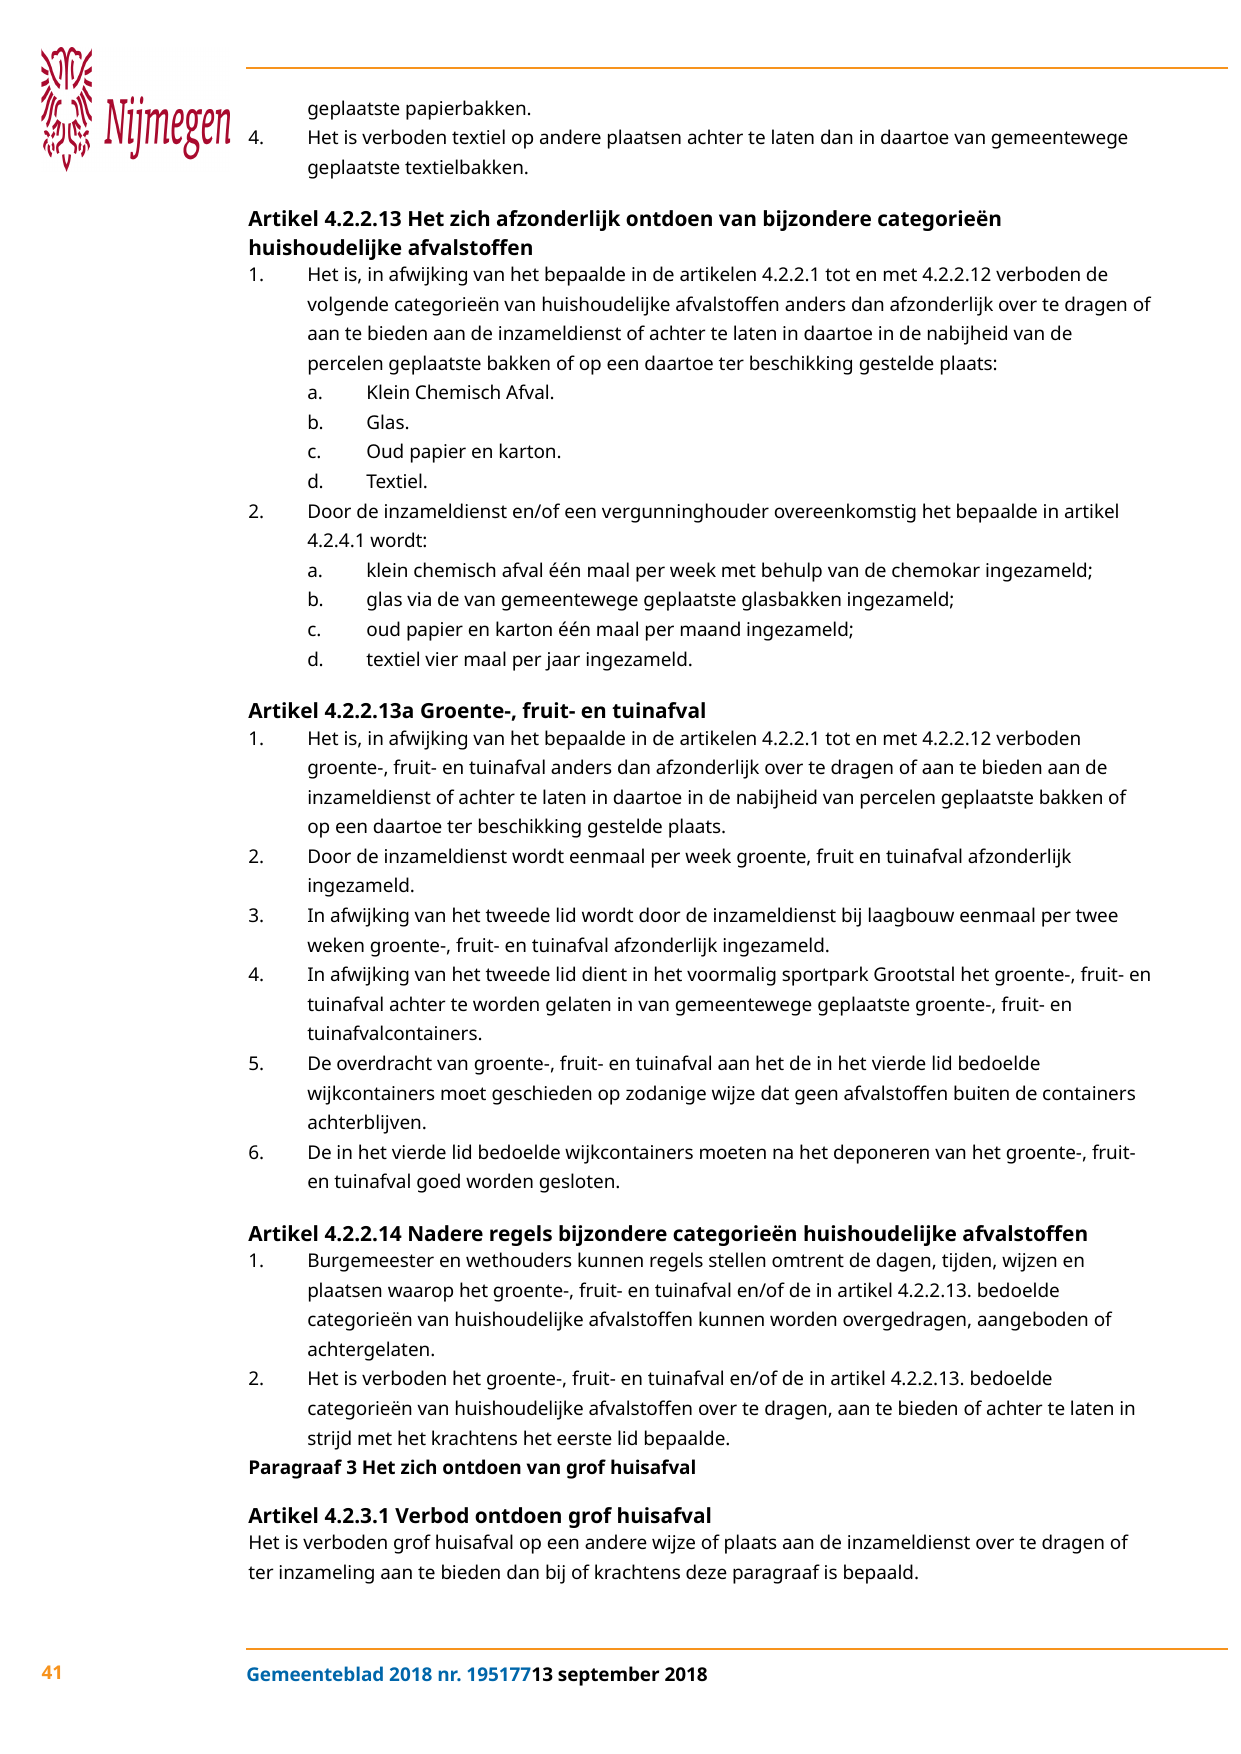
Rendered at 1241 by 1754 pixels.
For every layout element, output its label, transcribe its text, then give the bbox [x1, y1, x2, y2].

list Glas. [307, 409, 1152, 435]
list Door de inzameldienst wordt eenmaal per week groente, fruit en tuinafval afzonderlijk ingezameld. [248, 843, 1152, 898]
list glas via de van gemeentewege geplaatste glasbakken ingezameld; [307, 587, 1152, 612]
list In afwijking van het tweede lid wordt door de inzameldienst bij laagbouw eenmaal per twee weken groente-, fruit- en tuinafval afzonderlijk ingezameld. [248, 902, 1152, 957]
list Burgemeester en wethouders kunnen regels stellen omtrent de dagen, tijden, wijzen en plaatsen waarop het groente-, fruit- en tuinafval en/of de in artikel 4.2.2.13. bedoelde categorieën van huishoudelijke afvalstoffen kunnen worden overgedragen, aangeboden of achtergelaten. [248, 1247, 1152, 1362]
list Klein Chemisch Afval. [307, 379, 1152, 405]
list Het is verboden het groente-, fruit- en tuinafval en/of de in artikel 4.2.2.13. bedoelde categorieën van huishoudelijke afvalstoffen over te dragen, aan te bieden of achter te laten in strijd met het krachtens het eerste lid bepaalde. [248, 1366, 1152, 1451]
list Het is, in afwijking van het bepaalde in de artikelen 4.2.2.1 tot en met 4.2.2.12 verboden de volgende categorieën van huishoudelijke afvalstoffen anders dan afzonderlijk over te dragen of aan te bieden aan de inzameldienst of achter te laten in daartoe in de nabijheid van de percelen geplaatste bakken of op een daartoe ter beschikking gestelde plaats: [248, 261, 1152, 376]
list Het is verboden textiel op andere plaatsen achter te laten dan in daartoe van gemeentewege geplaatste textielbakken. [248, 124, 1152, 180]
list De overdracht van groente-, fruit- en tuinafval aan het de in het vierde lid bedoelde wijkcontainers moet geschieden op zodanige wijze dat geen afvalstoffen buiten de containers achterblijven. [248, 1050, 1152, 1135]
text Artikel 4.2.2.14 Nadere regels bijzondere categorieën huishoudelijke afvalstoffen [248, 1219, 1152, 1247]
list oud papier en karton één maal per maand ingezameld; [307, 616, 1152, 642]
text Paragraaf 3 Het zich ontdoen van grof huisafval [248, 1454, 1152, 1480]
list In afwijking van het tweede lid dient in het voormalig sportpark Grootstal het groente-, fruit- en tuinafval achter te worden gelaten in van gemeentewege geplaatste groente-, fruit- en tuinafvalcontainers. [248, 961, 1152, 1046]
list textiel vier maal per jaar ingezameld. [307, 646, 1152, 672]
text Artikel 4.2.3.1 Verbod ontdoen grof huisafval [248, 1501, 1152, 1529]
list Textiel. [307, 468, 1152, 494]
list Door de inzameldienst en/of een vergunninghouder overeenkomstig het bepaalde in artikel 4.2.4.1 wordt: [248, 498, 1152, 553]
list klein chemisch afval één maal per week met behulp van de chemokar ingezameld; [307, 557, 1152, 583]
list Het is, in afwijking van het bepaalde in de artikelen 4.2.2.1 tot en met 4.2.2.12 verboden groente-, fruit- en tuinafval anders dan afzonderlijk over te dragen of aan te bieden aan de inzameldienst of achter te laten in daartoe in de nabijheid van percelen geplaatste bakken of op een daartoe ter beschikking gestelde plaats. [248, 725, 1152, 839]
list geplaatste papierbakken. [248, 95, 1152, 121]
text Artikel 4.2.2.13 Het zich afzonderlijk ontdoen van bijzondere categorieën huishoudelijke afvalstoffen [248, 204, 1152, 261]
picture [41, 47, 231, 172]
list De in het vierde lid bedoelde wijkcontainers moeten na het deponeren van het groente-, fruit- en tuinafval goed worden gesloten. [248, 1139, 1152, 1194]
list Oud papier en karton. [307, 439, 1152, 464]
text Het is verboden grof huisafval op een andere wijze of plaats aan de inzameldienst over te dragen of ter inzameling aan te bieden dan bij of krachtens deze paragraaf is bepaald. [248, 1529, 1152, 1585]
text Artikel 4.2.2.13a Groente-, fruit- en tuinafval [248, 696, 1152, 725]
